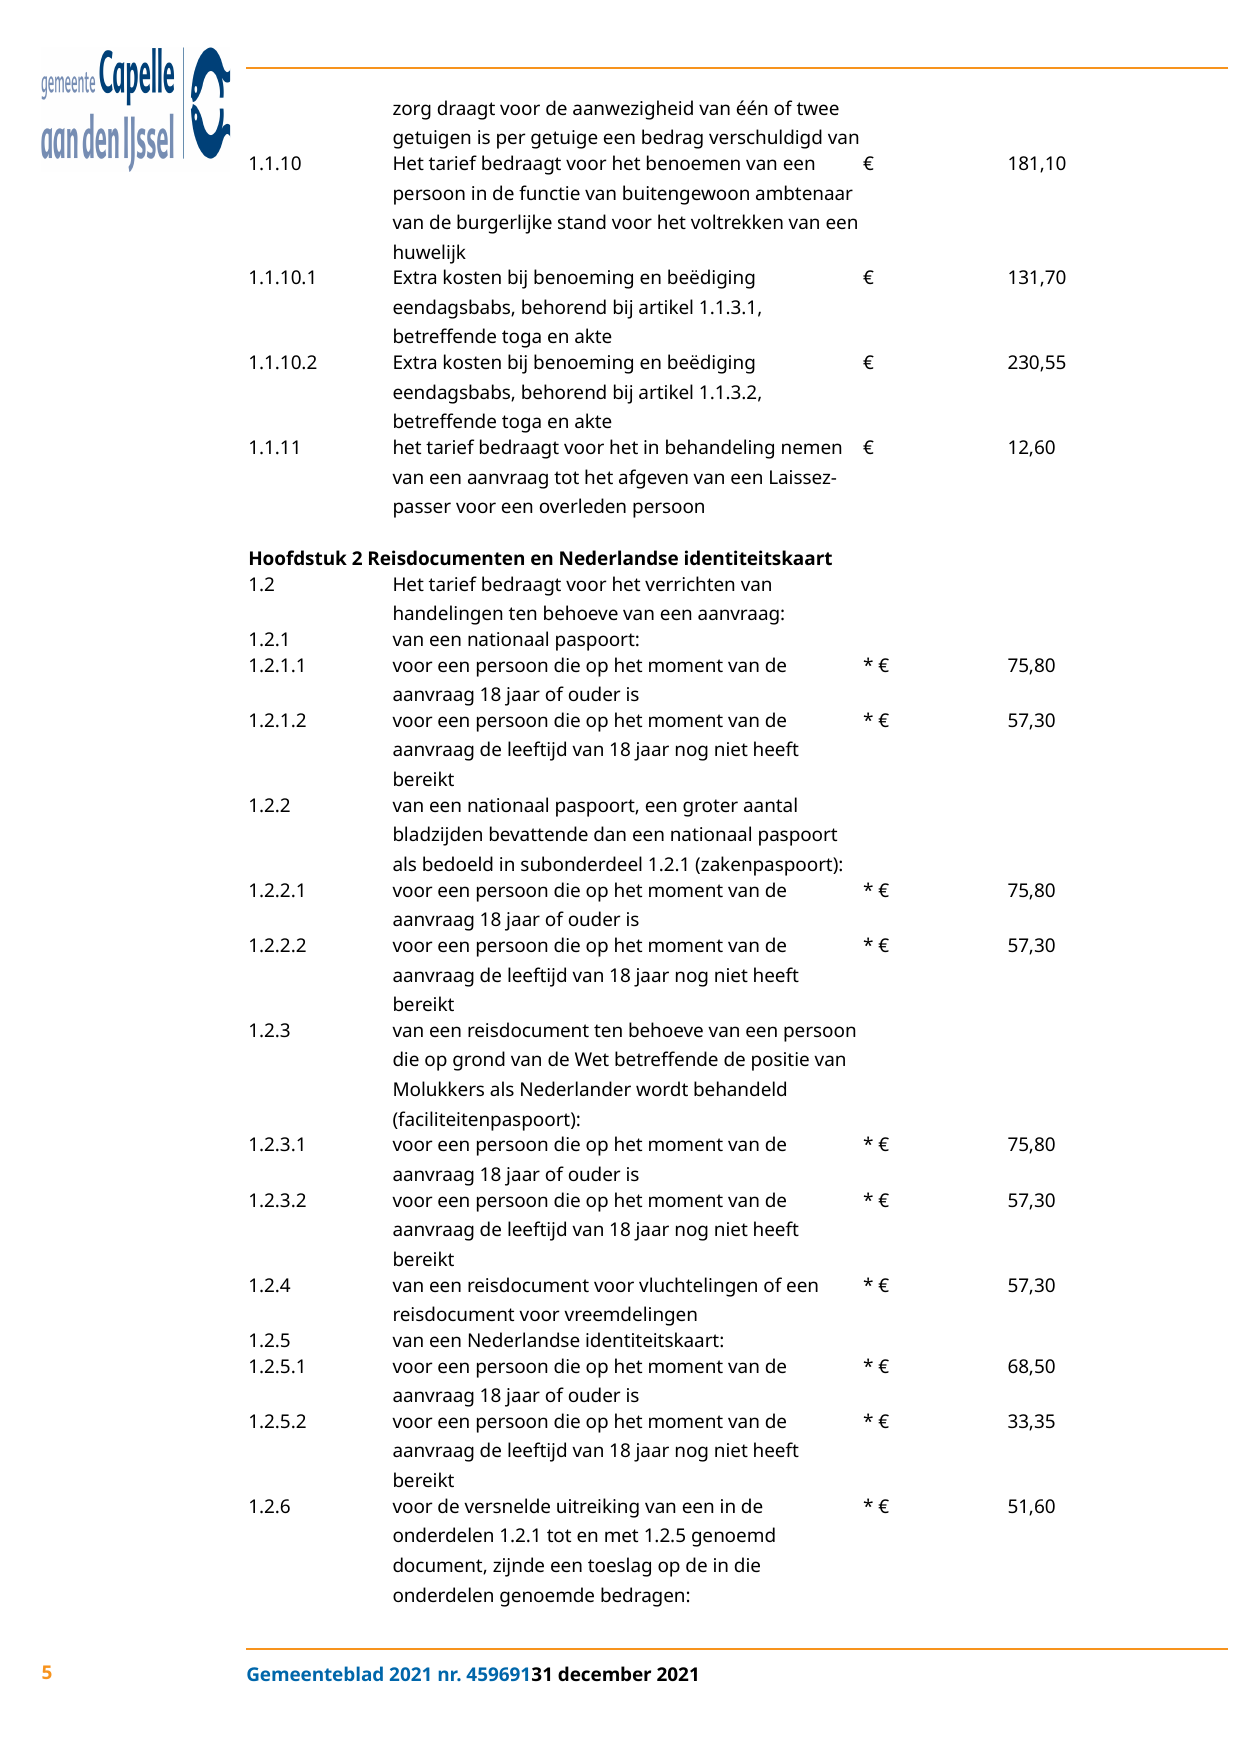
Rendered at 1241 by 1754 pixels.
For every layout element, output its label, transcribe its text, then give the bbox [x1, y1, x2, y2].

table_cell voor een persoon die op het moment van de aanvraag de leeftijd van 18 jaar nog niet heeft bereikt [392, 707, 863, 792]
table_cell voor een persoon die op het moment van de aanvraag de leeftijd van 18 jaar nog niet heeft bereikt [392, 932, 863, 1017]
table_cell 1.2.1 [248, 626, 392, 652]
table_cell 181,10 [1007, 150, 1152, 264]
table_cell 1.2.2.2 [248, 932, 392, 1017]
table_cell * € [863, 1272, 1007, 1327]
table_cell Hoofdstuk 2 Reisdocumenten en Nederlandse identiteitskaart [248, 545, 863, 571]
table_cell [1007, 545, 1152, 571]
table_cell [863, 545, 1007, 571]
table_cell Het tarief bedraagt voor het verrichten van handelingen ten behoeve van een aanvraag: [392, 571, 863, 626]
table_cell 12,60 [1007, 434, 1152, 519]
table_cell [1007, 95, 1152, 150]
table_cell 75,80 [1007, 652, 1152, 707]
table_cell € [863, 350, 1007, 434]
table_cell voor een persoon die op het moment van de aanvraag 18 jaar of ouder is [392, 1353, 863, 1408]
table_cell * € [863, 1408, 1007, 1493]
table_cell zorg draagt voor de aanwezigheid van één of twee getuigen is per getuige een bedrag verschuldigd van [392, 95, 863, 150]
table_cell 131,70 [1007, 265, 1152, 349]
table_cell voor een persoon die op het moment van de aanvraag 18 jaar of ouder is [392, 877, 863, 932]
table_cell 33,35 [1007, 1408, 1152, 1493]
table_cell [248, 519, 392, 545]
table_cell * € [863, 1187, 1007, 1272]
table_cell 1.2.5.2 [248, 1408, 392, 1493]
table_cell [863, 571, 1007, 626]
table_cell 68,50 [1007, 1353, 1152, 1408]
table_cell Extra kosten bij benoeming en beëdiging eendagsbabs, behorend bij artikel 1.1.3.2, betreffende toga en akte [392, 350, 863, 434]
table_cell van een nationaal paspoort, een groter aantal bladzijden bevattende dan een nationaal paspoort als bedoeld in subonderdeel 1.2.1 (zakenpaspoort): [392, 792, 863, 877]
table_cell [863, 626, 1007, 652]
table_cell Extra kosten bij benoeming en beëdiging eendagsbabs, behorend bij artikel 1.1.3.1, betreffende toga en akte [392, 265, 863, 349]
table_cell [1007, 519, 1152, 545]
table_cell Het tarief bedraagt voor het benoemen van een persoon in de functie van buitengewoon ambtenaar van de burgerlijke stand voor het voltrekken van een huwelijk [392, 150, 863, 264]
table_cell van een reisdocument ten behoeve van een persoon die op grond van de Wet betreffende de positie van Molukkers als Nederlander wordt behandeld (faciliteitenpaspoort): [392, 1017, 863, 1132]
table_cell [1007, 1327, 1152, 1353]
table_cell 51,60 [1007, 1493, 1152, 1607]
table_cell [1007, 1017, 1152, 1132]
table_cell [1007, 571, 1152, 626]
picture [41, 47, 231, 172]
table_cell 57,30 [1007, 1187, 1152, 1272]
table_cell * € [863, 652, 1007, 707]
table_cell € [863, 434, 1007, 519]
table_cell [863, 519, 1007, 545]
table_cell [1007, 792, 1152, 877]
table_cell [248, 95, 392, 150]
table_cell € [863, 150, 1007, 264]
table_cell voor een persoon die op het moment van de aanvraag de leeftijd van 18 jaar nog niet heeft bereikt [392, 1408, 863, 1493]
table_cell 1.1.10.2 [248, 350, 392, 434]
table_cell 75,80 [1007, 877, 1152, 932]
table_cell voor een persoon die op het moment van de aanvraag 18 jaar of ouder is [392, 1132, 863, 1187]
table_cell 230,55 [1007, 350, 1152, 434]
table_cell * € [863, 707, 1007, 792]
table_cell voor de versnelde uitreiking van een in de onderdelen 1.2.1 tot en met 1.2.5 genoemd document, zijnde een toeslag op de in die onderdelen genoemde bedragen: [392, 1493, 863, 1607]
table_cell 57,30 [1007, 707, 1152, 792]
table_cell 1.2.4 [248, 1272, 392, 1327]
table_cell [392, 519, 863, 545]
table_cell van een Nederlandse identiteitskaart: [392, 1327, 863, 1353]
table_cell 1.2.5.1 [248, 1353, 392, 1408]
table_cell 1.2.3.1 [248, 1132, 392, 1187]
table_cell 1.2.3.2 [248, 1187, 392, 1272]
table_cell het tarief bedraagt voor het in behandeling nemen van een aanvraag tot het afgeven van een Laissez-passer voor een overleden persoon [392, 434, 863, 519]
table_cell * € [863, 1353, 1007, 1408]
table_cell van een reisdocument voor vluchtelingen of een reisdocument voor vreemdelingen [392, 1272, 863, 1327]
table_cell 1.2.2 [248, 792, 392, 877]
table_cell 1.1.10.1 [248, 265, 392, 349]
table_cell * € [863, 1493, 1007, 1607]
table_cell 1.2.2.1 [248, 877, 392, 932]
table_cell van een nationaal paspoort: [392, 626, 863, 652]
table_cell [863, 1327, 1007, 1353]
table_cell voor een persoon die op het moment van de aanvraag 18 jaar of ouder is [392, 652, 863, 707]
table_cell 1.2.1.1 [248, 652, 392, 707]
table_cell [863, 792, 1007, 877]
table_cell voor een persoon die op het moment van de aanvraag de leeftijd van 18 jaar nog niet heeft bereikt [392, 1187, 863, 1272]
table_cell * € [863, 877, 1007, 932]
table_cell * € [863, 1132, 1007, 1187]
table_cell * € [863, 932, 1007, 1017]
table_cell [863, 1017, 1007, 1132]
table_cell 75,80 [1007, 1132, 1152, 1187]
table_cell 1.2.6 [248, 1493, 392, 1607]
table_cell 1.2.1.2 [248, 707, 392, 792]
table_cell 1.1.10 [248, 150, 392, 264]
table_cell 1.2.3 [248, 1017, 392, 1132]
table_cell 57,30 [1007, 932, 1152, 1017]
table_cell € [863, 265, 1007, 349]
table_cell 57,30 [1007, 1272, 1152, 1327]
table_cell 1.2 [248, 571, 392, 626]
table_cell 1.2.5 [248, 1327, 392, 1353]
table_cell [863, 95, 1007, 150]
table_cell [1007, 626, 1152, 652]
table_cell 1.1.11 [248, 434, 392, 519]
